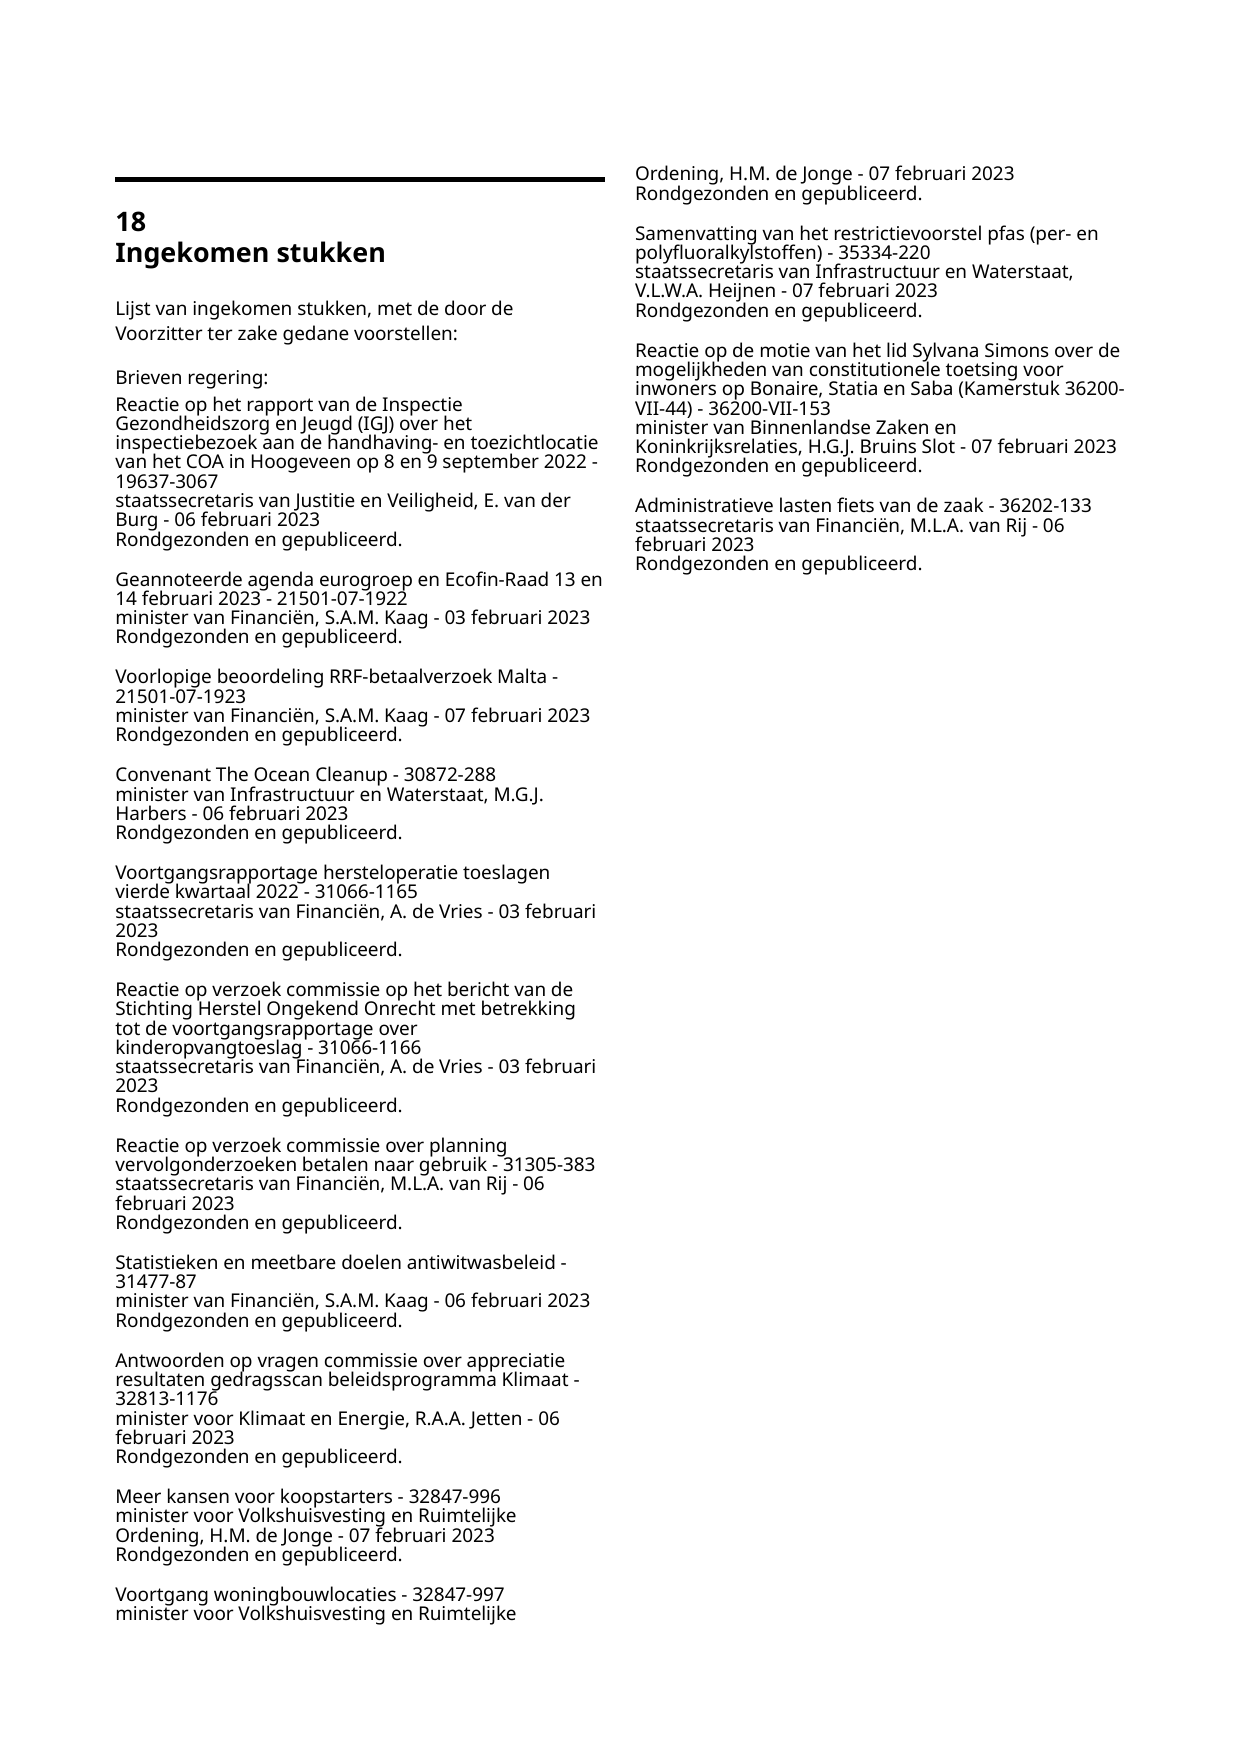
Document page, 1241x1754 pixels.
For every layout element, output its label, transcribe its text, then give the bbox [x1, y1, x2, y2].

text Ordening, H.M. de Jonge - 07 februari 2023 [635, 165, 1125, 184]
text Statistieken en meetbare doelen antiwitwasbeleid - 31477-87 [115, 1254, 605, 1292]
text Rondgezonden en gepubliceerd. [635, 302, 1125, 321]
text minister van Binnenlandse Zaken en Koninkrijksrelaties, H.G.J. Bruins Slot - 07 februari 2023 [635, 419, 1125, 457]
text Rondgezonden en gepubliceerd. [635, 555, 1125, 574]
text Reactie op verzoek commissie over planning vervolgonderzoeken betalen naar gebruik - 31305-383 [115, 1137, 605, 1175]
text staatssecretaris van Financiën, M.L.A. van Rij - 06 februari 2023 [115, 1175, 605, 1214]
text Brieven regering: [115, 364, 605, 390]
text minister van Financiën, S.A.M. Kaag - 06 februari 2023 [115, 1292, 605, 1312]
text Rondgezonden en gepubliceerd. [115, 1097, 605, 1116]
text minister van Financiën, S.A.M. Kaag - 07 februari 2023 [115, 707, 605, 726]
text Rondgezonden en gepubliceerd. [115, 941, 605, 960]
text Lijst van ingekomen stukken, met de door de Voorzitter ter zake gedane voorstellen: [115, 295, 605, 346]
text staatssecretaris van Financiën, M.L.A. van Rij - 06 februari 2023 [635, 517, 1125, 555]
text Rondgezonden en gepubliceerd. [115, 824, 605, 843]
text 18 [115, 203, 605, 239]
text Voortgang woningbouwlocaties - 32847-997 [115, 1586, 605, 1605]
text Reactie op verzoek commissie op het bericht van de Stichting Herstel Ongekend Onrecht met betrekking tot de voortgangsrapportage over kinderopvangtoeslag - 31066-1166 [115, 981, 605, 1058]
text Rondgezonden en gepubliceerd. [115, 1448, 605, 1467]
text Geannoteerde agenda eurogroep en Ecofin-Raad 13 en 14 februari 2023 - 21501-07-1922 [115, 571, 605, 609]
text minister voor Volkshuisvesting en Ruimtelijke [115, 1605, 605, 1624]
text Samenvatting van het restrictievoorstel pfas (per- en polyfluoralkylstoffen) - 35334-220 [635, 224, 1125, 263]
text Ingekomen stukken [115, 239, 605, 283]
text Antwoorden op vragen commissie over appreciatie resultaten gedragsscan beleidsprogramma Klimaat - 32813-1176 [115, 1352, 605, 1409]
text Reactie op de motie van het lid Sylvana Simons over de mogelijkheden van constitutionele toetsing voor inwoners op Bonaire, Statia en Saba (Kamerstuk 36200-VII-44) - 36200-VII-153 [635, 342, 1125, 419]
text Meer kansen voor koopstarters - 32847-996 [115, 1488, 605, 1507]
text Administratieve lasten fiets van de zaak - 36202-133 [635, 497, 1125, 517]
text Reactie op het rapport van de Inspectie Gezondheidszorg en Jeugd (IGJ) over het inspectiebezoek aan de handhaving- en toezichtlocatie van het COA in Hoogeveen op 8 en 9 september 2022 - 19637-3067 [115, 396, 605, 492]
text Rondgezonden en gepubliceerd. [115, 726, 605, 746]
text minister voor Klimaat en Energie, R.A.A. Jetten - 06 februari 2023 [115, 1409, 605, 1448]
text staatssecretaris van Financiën, A. de Vries - 03 februari 2023 [115, 1058, 605, 1097]
text Rondgezonden en gepubliceerd. [635, 184, 1125, 204]
text staatssecretaris van Infrastructuur en Waterstaat, V.L.W.A. Heijnen - 07 februari 2023 [635, 263, 1125, 302]
text minister voor Volkshuisvesting en Ruimtelijke Ordening, H.M. de Jonge - 07 februari 2023 [115, 1507, 605, 1546]
text Rondgezonden en gepubliceerd. [635, 457, 1125, 477]
text Rondgezonden en gepubliceerd. [115, 531, 605, 550]
text Rondgezonden en gepubliceerd. [115, 1214, 605, 1233]
text staatssecretaris van Financiën, A. de Vries - 03 februari 2023 [115, 903, 605, 941]
text Voortgangsrapportage hersteloperatie toeslagen vierde kwartaal 2022 - 31066-1165 [115, 864, 605, 903]
text Rondgezonden en gepubliceerd. [115, 1546, 605, 1565]
text Rondgezonden en gepubliceerd. [115, 628, 605, 648]
text staatssecretaris van Justitie en Veiligheid, E. van der Burg - 06 februari 2023 [115, 492, 605, 531]
text Convenant The Ocean Cleanup - 30872-288 [115, 766, 605, 786]
text Rondgezonden en gepubliceerd. [115, 1312, 605, 1331]
text Voorlopige beoordeling RRF-betaalverzoek Malta - 21501-07-1923 [115, 668, 605, 707]
text minister van Infrastructuur en Waterstaat, M.G.J. Harbers - 06 februari 2023 [115, 786, 605, 824]
text minister van Financiën, S.A.M. Kaag - 03 februari 2023 [115, 609, 605, 628]
